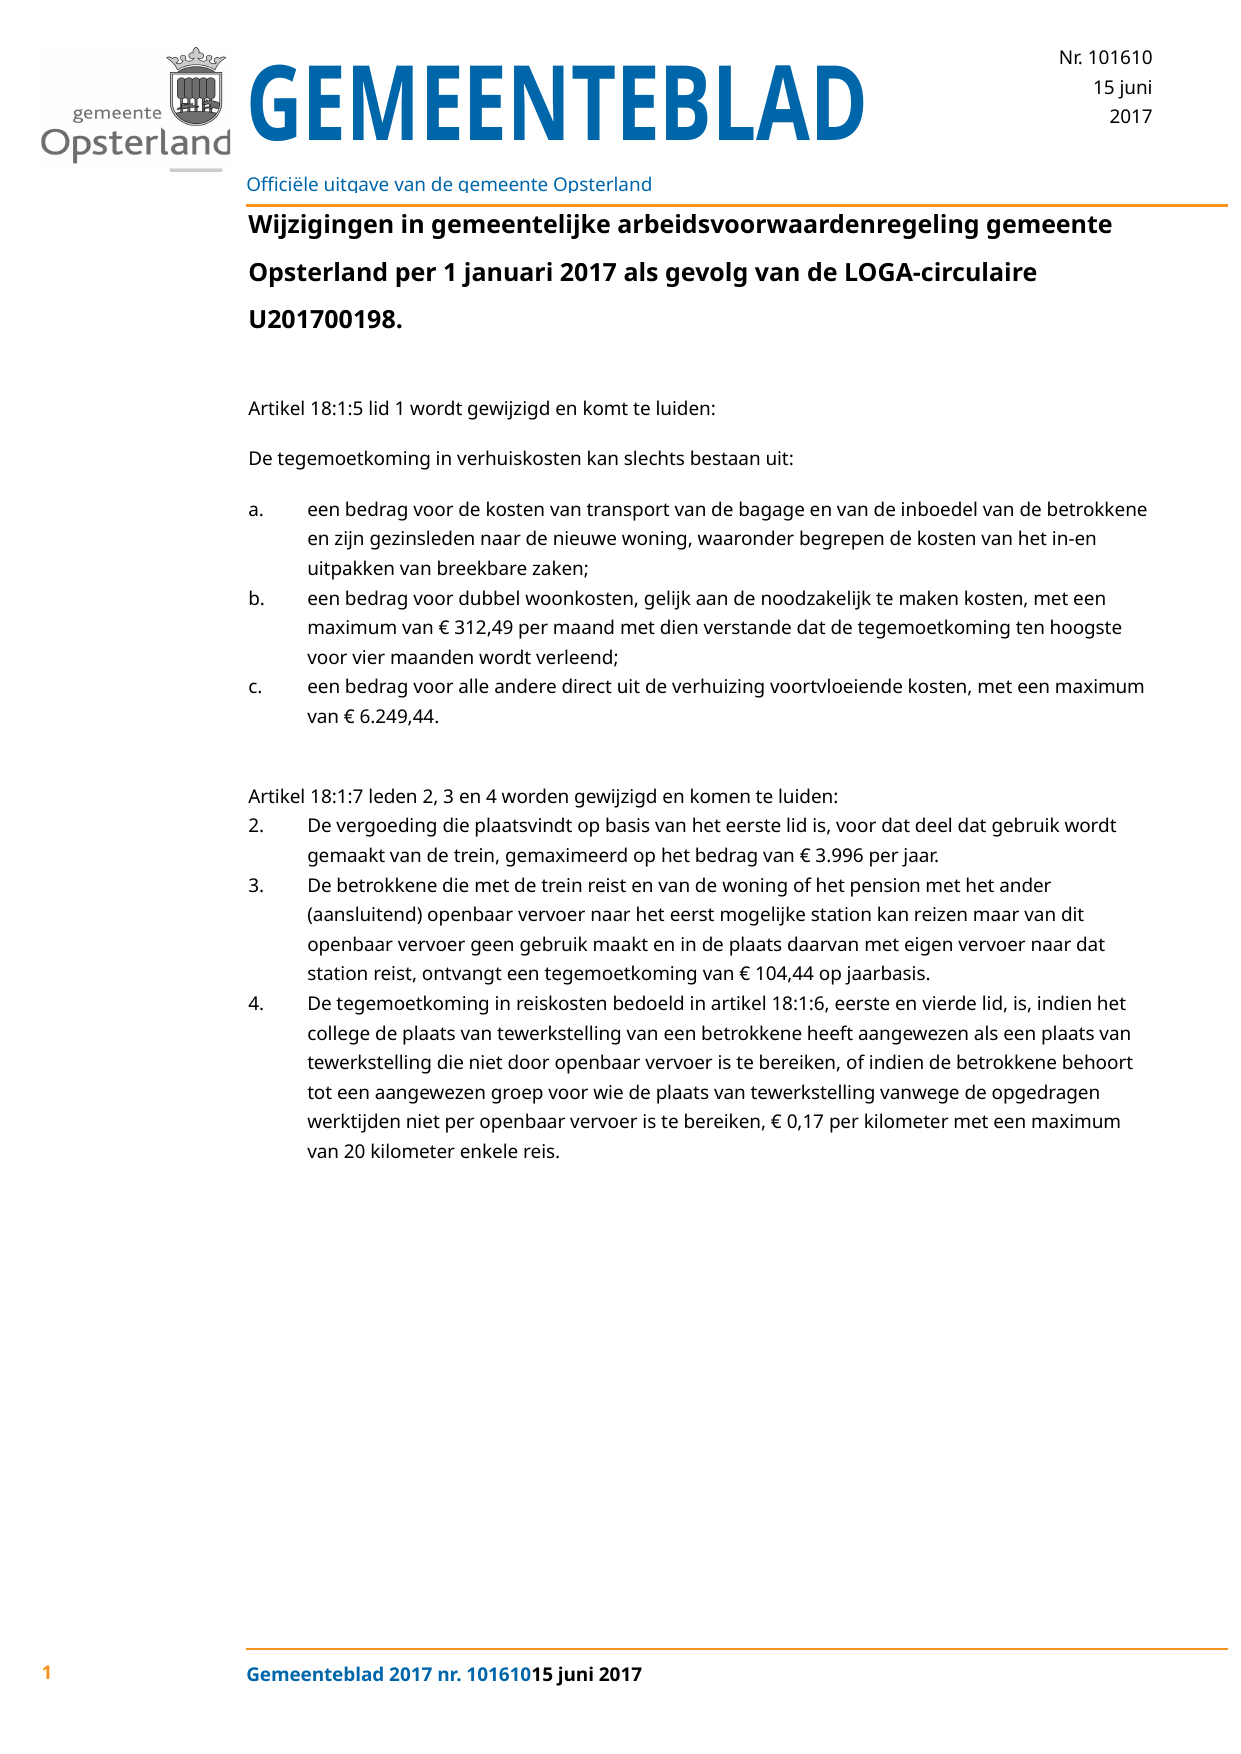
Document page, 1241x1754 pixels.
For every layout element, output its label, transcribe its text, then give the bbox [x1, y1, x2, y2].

picture [41, 47, 231, 172]
list een bedrag voor de kosten van transport van de bagage en van de inboedel van de betrokkene en zijn gezinsleden naar de nieuwe woning, waaronder begrepen de kosten van het in-en uitpakken van breekbare zaken; [248, 496, 1152, 581]
text Wijzigingen in gemeentelijke arbeidsvoorwaardenregeling gemeente Opsterland per 1 januari 2017 als gevolg van de LOGA-circulaire U201700198. [248, 207, 1152, 336]
text De tegemoetkoming in verhuiskosten kan slechts bestaan uit: [248, 446, 1152, 471]
list een bedrag voor dubbel woonkosten, gelijk aan de noodzakelijk te maken kosten, met een maximum van € 312,49 per maand met dien verstande dat de tegemoetkoming ten hoogste voor vier maanden wordt verleend; [248, 585, 1152, 669]
list De vergoeding die plaatsvindt op basis van het eerste lid is, voor dat deel dat gebruik wordt gemaakt van de trein, gemaximeerd op het bedrag van € 3.996 per jaar. [248, 813, 1152, 868]
list De tegemoetkoming in reiskosten bedoeld in artikel 18:1:6, eerste en vierde lid, is, indien het college de plaats van tewerkstelling van een betrokkene heeft aangewezen als een plaats van tewerkstelling die niet door openbaar vervoer is te bereiken, of indien de betrokkene behoort tot een aangewezen groep voor wie de plaats van tewerkstelling vanwege de opgedragen werktijden niet per openbaar vervoer is te bereiken, € 0,17 per kilometer met een maximum van 20 kilometer enkele reis. [248, 990, 1152, 1164]
list een bedrag voor alle andere direct uit de verhuizing voortvloeiende kosten, met een maximum van € 6.249,44. [248, 673, 1152, 729]
list De betrokkene die met de trein reist en van de woning of het pension met het ander (aansluitend) openbaar vervoer naar het eerst mogelijke station kan reizen maar van dit openbaar vervoer geen gebruik maakt en in de plaats daarvan met eigen vervoer naar dat station reist, ontvangt een tegemoetkoming van € 104,44 op jaarbasis. [248, 872, 1152, 986]
text Artikel 18:1:5 lid 1 wordt gewijzigd en komt te luiden: [248, 395, 1152, 421]
text Artikel 18:1:7 leden 2, 3 en 4 worden gewijzigd en komen te luiden: [248, 783, 1152, 809]
